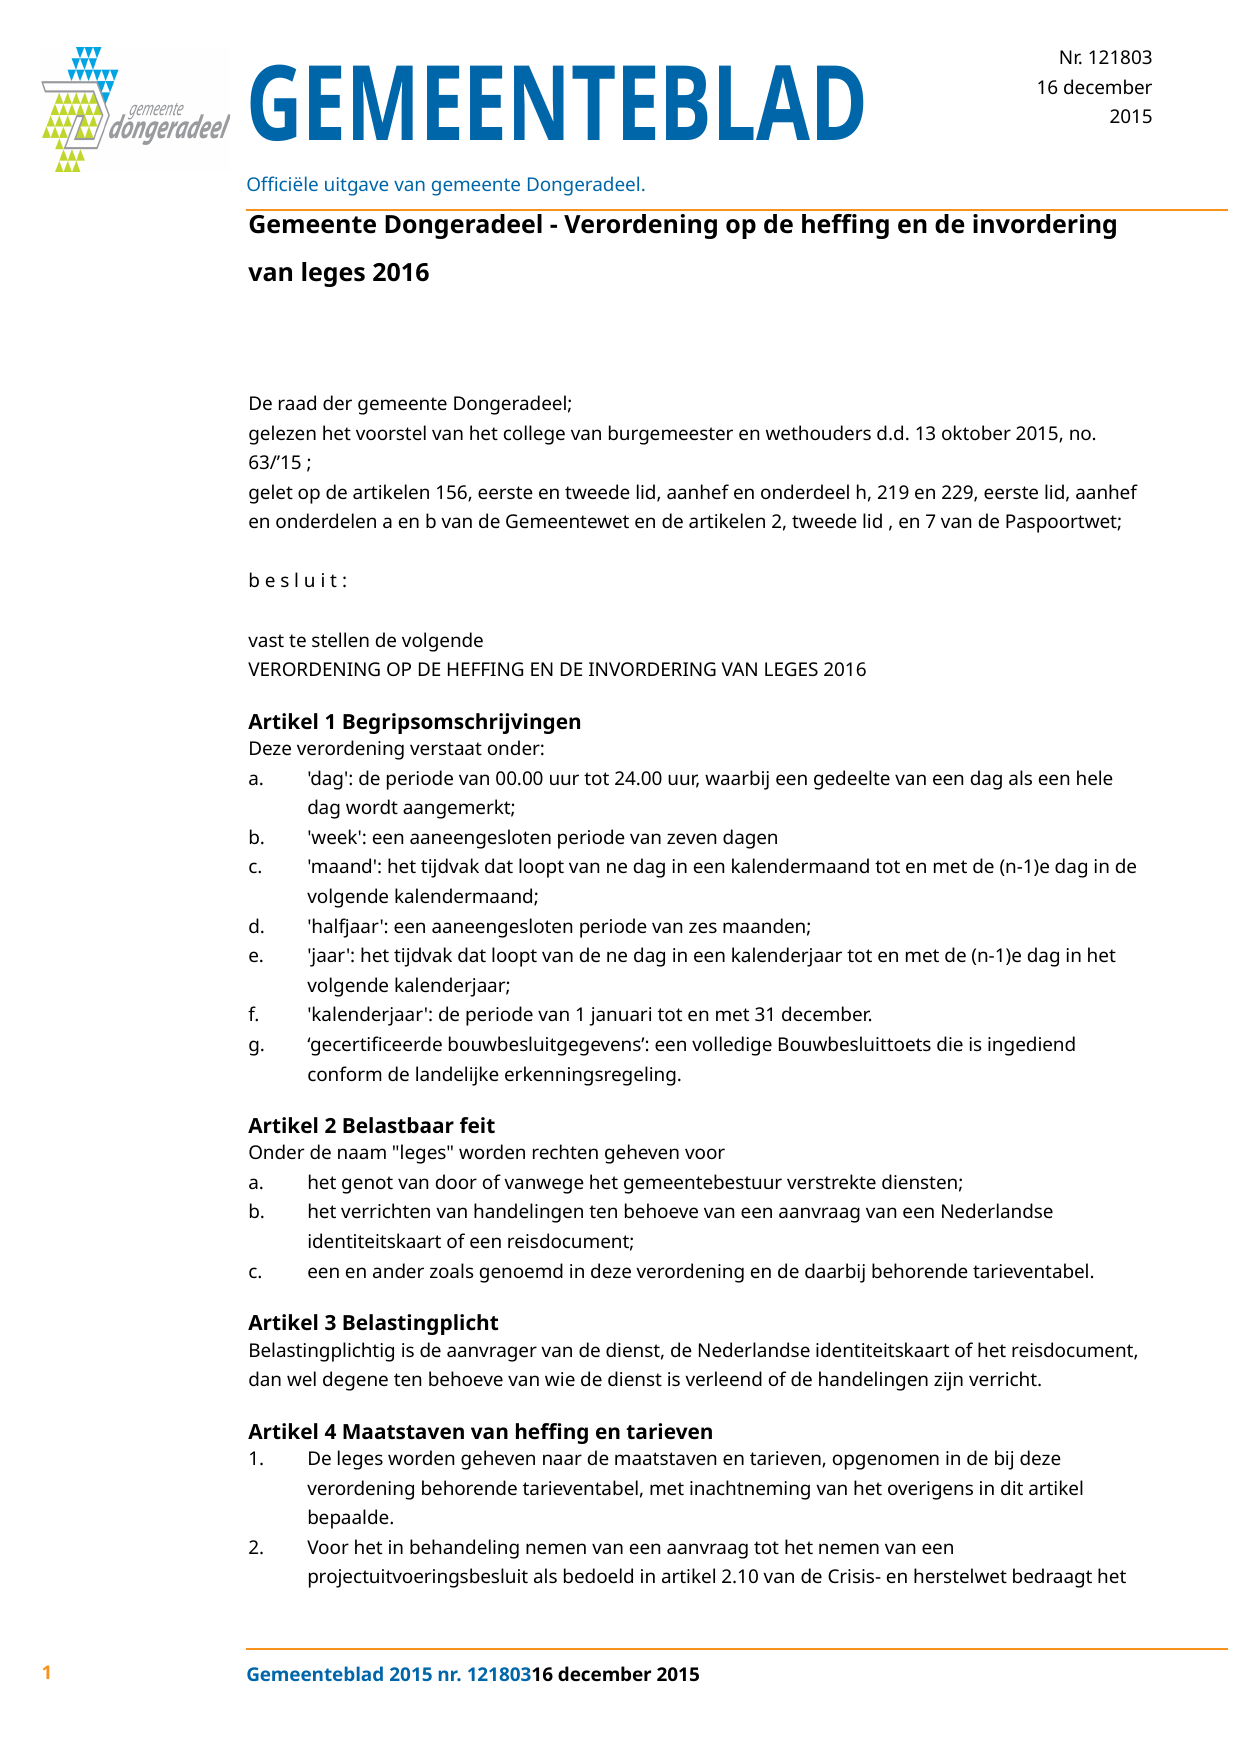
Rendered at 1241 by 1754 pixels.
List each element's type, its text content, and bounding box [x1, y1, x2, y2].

list 'week': een aaneengesloten periode van zeven dagen [248, 824, 1152, 850]
text Artikel 1 Begripsomschrijvingen [248, 707, 1152, 735]
list het genot van door of vanwege het gemeentebestuur verstrekte diensten; [248, 1169, 1152, 1195]
list 'halfjaar': een aaneengesloten periode van zes maanden; [248, 913, 1152, 938]
text Belastingplichtig is de aanvrager van de dienst, de Nederlandse identiteitskaart of het reisdocument, dan wel degene ten behoeve van wie de dienst is verleend of de handelingen zijn verricht. [248, 1337, 1152, 1392]
text Artikel 3 Belastingplicht [248, 1308, 1152, 1337]
text vast te stellen de volgende [248, 627, 1152, 653]
picture [41, 47, 231, 172]
picture [99, 72, 104, 80]
text Onder de naam "leges" worden rechten geheven voor [248, 1139, 1152, 1165]
text Deze verordening verstaat onder: [248, 735, 1152, 761]
list De leges worden geheven naar de maatstaven en tarieven, opgenomen in de bij deze verordening behorende tarieventabel, met inachtneming van het overigens in dit artikel bepaalde. [248, 1445, 1152, 1530]
text De raad der gemeente Dongeradeel; [248, 390, 1152, 416]
text gelet op de artikelen 156, eerste en tweede lid, aanhef en onderdeel h, 219 en 229, eerste lid, aanhef en onderdelen a en b van de Gemeentewet en de artikelen 2, tweede lid , en 7 van de Paspoortwet; [248, 479, 1152, 534]
text Gemeente Dongeradeel - Verordening op de heffing en de invordering van leges 2016 [248, 211, 1152, 288]
picture [107, 73, 113, 80]
list Voor het in behandeling nemen van een aanvraag tot het nemen van een projectuitvoeringsbesluit als bedoeld in artikel 2.10 van de Crisis- en herstelwet bedraagt het [248, 1534, 1152, 1589]
list een en ander zoals genoemd in deze verordening en de daarbij behorende tarieventabel. [248, 1258, 1152, 1284]
list 'dag': de periode van 00.00 uur tot 24.00 uur, waarbij een gedeelte van een dag als een hele dag wordt aangemerkt; [248, 765, 1152, 820]
list 'jaar': het tijdvak dat loopt van de ne dag in een kalenderjaar tot en met de (n-1)e dag in het volgende kalenderjaar; [248, 942, 1152, 998]
list het verrichten van handelingen ten behoeve van een aanvraag van een Nederlandse identiteitskaart of een reisdocument; [248, 1199, 1152, 1254]
text Artikel 4 Maatstaven van heffing en tarieven [248, 1417, 1152, 1445]
text b e s l u i t : [248, 568, 1152, 593]
text gelezen het voorstel van het college van burgemeester en wethouders d.d. 13 oktober 2015, no. 63/’15 ; [248, 420, 1152, 475]
text Artikel 2 Belastbaar feit [248, 1111, 1152, 1139]
text VERORDENING OP DE HEFFING EN DE INVORDERING VAN LEGES 2016 [248, 656, 1152, 682]
list 'kalenderjaar': de periode van 1 januari tot en met 31 december. [248, 1002, 1152, 1027]
list ‘gecertificeerde bouwbesluitgegevens’: een volledige Bouwbesluittoets die is ingediend conform de landelijke erkenningsregeling. [248, 1031, 1152, 1086]
list 'maand': het tijdvak dat loopt van ne dag in een kalendermaand tot en met de (n-1)e dag in de volgende kalendermaand; [248, 854, 1152, 909]
